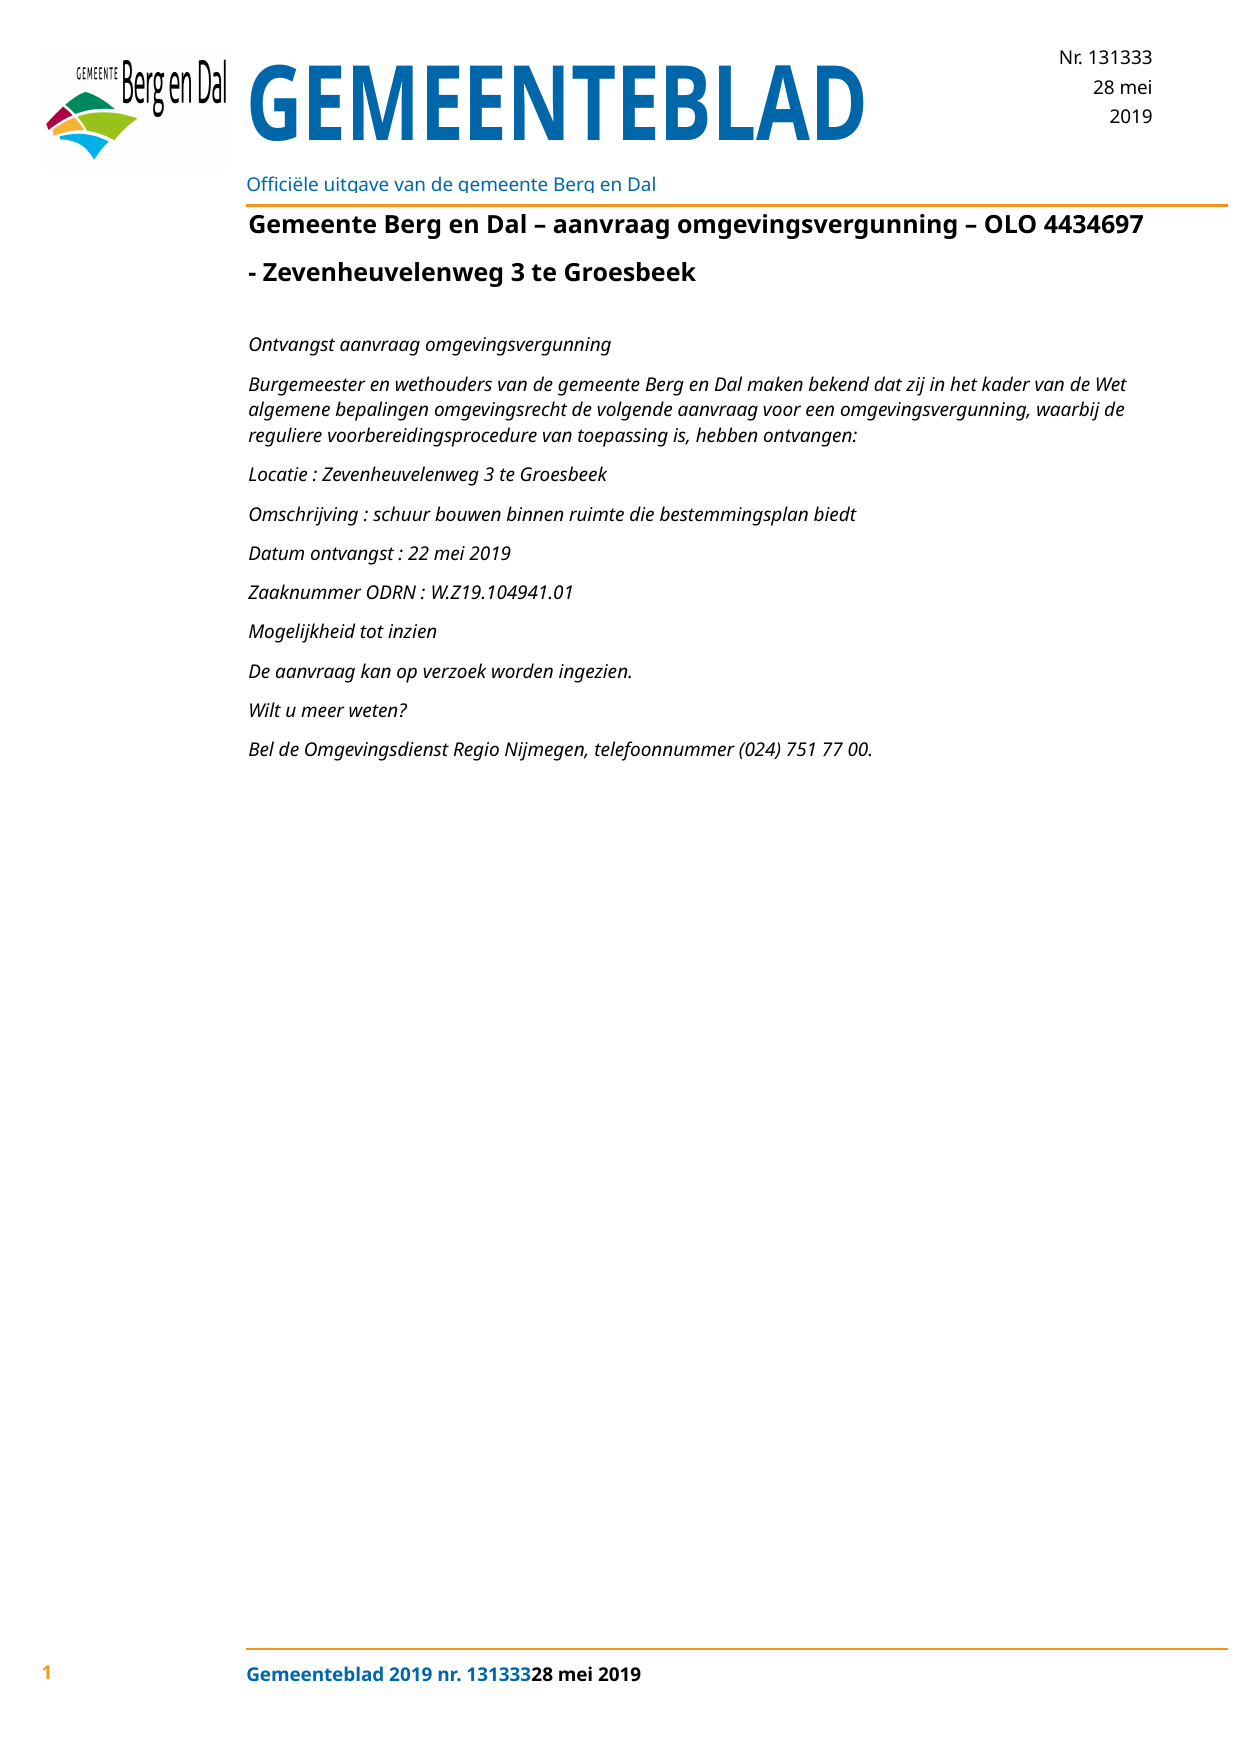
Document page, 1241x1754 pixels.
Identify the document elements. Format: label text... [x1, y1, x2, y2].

text Locatie : Zevenheuvelenweg 3 te Groesbeek [248, 461, 1152, 487]
text Gemeente Berg en Dal – aanvraag omgevingsvergunning – OLO 4434697 - Zevenheuvelenweg 3 te Groesbeek [248, 207, 1152, 288]
text Burgemeester en wethouders van de gemeente Berg en Dal maken bekend dat zij in het kader van de Wet algemene bepalingen omgevingsrecht de volgende aanvraag voor een omgevingsvergunning, waarbij de reguliere voorbereidingsprocedure van toepassing is, hebben ontvangen: [248, 371, 1152, 448]
picture [41, 47, 231, 172]
text Omschrijving : schuur bouwen binnen ruimte die bestemmingsplan biedt [248, 501, 1152, 526]
text Zaaknummer ODRN : W.Z19.104941.01 [248, 579, 1152, 605]
text Wilt u meer weten? [248, 697, 1152, 723]
text Ontvangst aanvraag omgevingsvergunning [248, 331, 1152, 357]
text Bel de Omgevingsdienst Regio Nijmegen, telefoonnummer (024) 751 77 00. [248, 736, 1152, 762]
text Mogelijkheid tot inzien [248, 618, 1152, 644]
text De aanvraag kan op verzoek worden ingezien. [248, 658, 1152, 683]
text Datum ontvangst : 22 mei 2019 [248, 540, 1152, 566]
